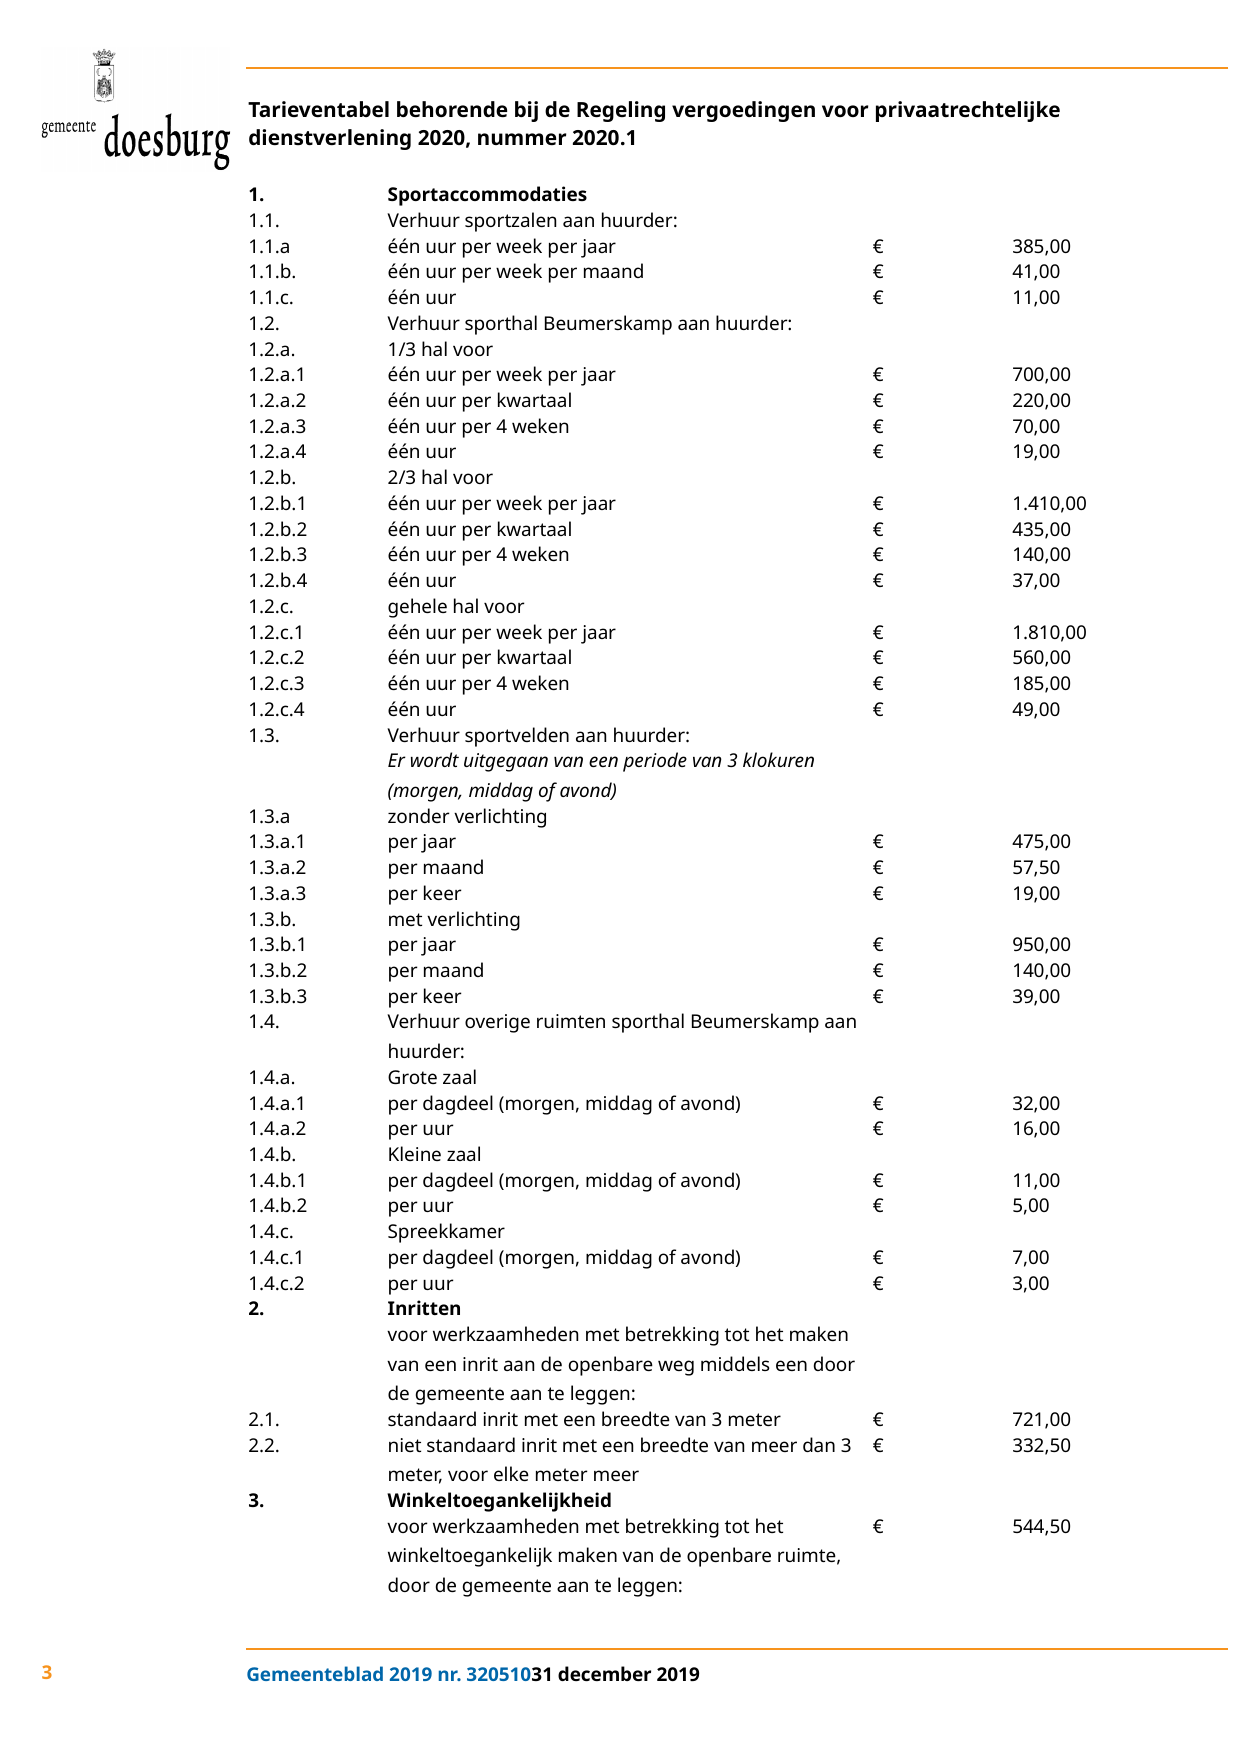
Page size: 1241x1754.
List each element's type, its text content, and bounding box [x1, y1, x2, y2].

table_cell € [873, 542, 1012, 567]
table_cell [1012, 722, 1152, 747]
table_cell per uur [388, 1270, 873, 1296]
table_cell per dagdeel (morgen, middag of avond) [388, 1244, 873, 1270]
table_cell € [873, 880, 1012, 906]
table_cell 1.4.a.1 [248, 1090, 387, 1115]
table_cell € [873, 1270, 1012, 1296]
table_cell € [873, 696, 1012, 722]
table_cell 5,00 [1012, 1193, 1152, 1218]
table_cell 1.1.c. [248, 284, 387, 310]
table_cell per uur [388, 1115, 873, 1141]
table_cell 1.2.c. [248, 593, 387, 619]
table_cell 1.3.b.2 [248, 957, 387, 983]
table_cell 1.2.c.3 [248, 670, 387, 696]
table_cell 1.4.b. [248, 1141, 387, 1167]
table_cell [1012, 1141, 1152, 1167]
table_cell 1.3.a [248, 803, 387, 828]
table_cell 1.4.b.1 [248, 1167, 387, 1193]
table_cell [248, 748, 387, 803]
table_cell 7,00 [1012, 1244, 1152, 1270]
table_cell 1.4.c.1 [248, 1244, 387, 1270]
table_cell 140,00 [1012, 957, 1152, 983]
table_cell met verlichting [388, 906, 873, 931]
table_cell één uur per 4 weken [388, 413, 873, 439]
table_cell [873, 336, 1012, 362]
table_cell 1/3 hal voor [388, 336, 873, 362]
table_cell [873, 1296, 1012, 1321]
table_cell één uur per kwartaal [388, 516, 873, 542]
table_cell [873, 1487, 1012, 1513]
table_cell 19,00 [1012, 880, 1152, 906]
table_cell [873, 748, 1012, 803]
table_cell 1.2.b. [248, 465, 387, 490]
table_cell één uur [388, 696, 873, 722]
table_cell 11,00 [1012, 1167, 1152, 1193]
table_cell per jaar [388, 931, 873, 957]
table_cell 560,00 [1012, 645, 1152, 670]
table_cell Verhuur overige ruimten sporthal Beumerskamp aan huurder: [388, 1009, 873, 1064]
table_cell [873, 1064, 1012, 1090]
table_cell 2.2. [248, 1432, 387, 1487]
table_cell 1.410,00 [1012, 490, 1152, 516]
table_cell 1.4.c.2 [248, 1270, 387, 1296]
table_cell 544,50 [1012, 1513, 1152, 1598]
table_cell 1.2.b.3 [248, 542, 387, 567]
table_cell [1012, 1487, 1152, 1513]
table_cell 49,00 [1012, 696, 1152, 722]
table_cell € [873, 829, 1012, 854]
table_cell [1012, 336, 1152, 362]
table_cell € [873, 362, 1012, 387]
table_cell 3. [248, 1487, 387, 1513]
table_cell Verhuur sportzalen aan huurder: [388, 207, 873, 233]
table_cell 475,00 [1012, 829, 1152, 854]
table_cell 1.3.a.1 [248, 829, 387, 854]
table_cell [873, 803, 1012, 828]
table_cell voor werkzaamheden met betrekking tot het winkeltoegankelijk maken van de openbare ruimte, door de gemeente aan te leggen: [388, 1513, 873, 1598]
table_cell 1.3.a.2 [248, 854, 387, 880]
table_cell per maand [388, 957, 873, 983]
table_cell 1.3.b.1 [248, 931, 387, 957]
table_cell 1.4.a.2 [248, 1115, 387, 1141]
table_cell Inritten [388, 1296, 873, 1321]
table_cell € [873, 568, 1012, 593]
table_cell € [873, 1193, 1012, 1218]
table_cell 1.3. [248, 722, 387, 747]
table_cell Grote zaal [388, 1064, 873, 1090]
table_cell per keer [388, 880, 873, 906]
table_cell 1.3.b. [248, 906, 387, 931]
table_cell Er wordt uitgegaan van een periode van 3 klokuren (morgen, middag of avond) [388, 748, 873, 803]
table_cell per dagdeel (morgen, middag of avond) [388, 1167, 873, 1193]
table_header [873, 181, 1012, 207]
table_cell [873, 310, 1012, 336]
table_cell [1012, 906, 1152, 931]
table_cell 37,00 [1012, 568, 1152, 593]
table_cell 1.2.a.2 [248, 387, 387, 413]
table_cell 11,00 [1012, 284, 1152, 310]
table_cell € [873, 516, 1012, 542]
table_cell 1.3.b.3 [248, 983, 387, 1009]
table_cell Winkeltoegankelijkheid [388, 1487, 873, 1513]
table_cell één uur per kwartaal [388, 645, 873, 670]
table_cell gehele hal voor [388, 593, 873, 619]
table_cell 1.2.b.4 [248, 568, 387, 593]
table_cell [1012, 465, 1152, 490]
table_cell 435,00 [1012, 516, 1152, 542]
table_cell [1012, 1064, 1152, 1090]
table_cell 2.1. [248, 1406, 387, 1432]
table_cell 1.2.b.1 [248, 490, 387, 516]
table_cell [873, 465, 1012, 490]
table_cell [1012, 803, 1152, 828]
table_cell Spreekkamer [388, 1218, 873, 1244]
table_cell 721,00 [1012, 1406, 1152, 1432]
table_cell € [873, 284, 1012, 310]
table_cell 3,00 [1012, 1270, 1152, 1296]
table_cell per uur [388, 1193, 873, 1218]
table_cell 950,00 [1012, 931, 1152, 957]
table_cell 1.2.c.2 [248, 645, 387, 670]
table_header [1012, 181, 1152, 207]
table_cell 1.4.b.2 [248, 1193, 387, 1218]
table_cell één uur per week per jaar [388, 233, 873, 259]
table_cell 700,00 [1012, 362, 1152, 387]
table_cell 1.2.a.1 [248, 362, 387, 387]
table_cell [873, 593, 1012, 619]
table_cell één uur per week per jaar [388, 362, 873, 387]
table_cell 220,00 [1012, 387, 1152, 413]
table_cell 185,00 [1012, 670, 1152, 696]
table_cell [1012, 310, 1152, 336]
table_cell [873, 722, 1012, 747]
table_cell € [873, 854, 1012, 880]
table_cell [1012, 1218, 1152, 1244]
table_cell € [873, 1115, 1012, 1141]
table_cell € [873, 387, 1012, 413]
table_cell per jaar [388, 829, 873, 854]
table_cell 41,00 [1012, 259, 1152, 284]
table_cell zonder verlichting [388, 803, 873, 828]
table_cell standaard inrit met een breedte van 3 meter [388, 1406, 873, 1432]
table_cell € [873, 413, 1012, 439]
table_cell voor werkzaamheden met betrekking tot het maken van een inrit aan de openbare weg middels een door de gemeente aan te leggen: [388, 1321, 873, 1406]
table_cell [1012, 593, 1152, 619]
table_cell 1.2.c.1 [248, 619, 387, 644]
table_cell 1.2.a.4 [248, 439, 387, 464]
table_cell € [873, 645, 1012, 670]
table_cell 2/3 hal voor [388, 465, 873, 490]
table_cell één uur per week per maand [388, 259, 873, 284]
table_cell € [873, 670, 1012, 696]
table_cell 32,00 [1012, 1090, 1152, 1115]
table_cell per maand [388, 854, 873, 880]
table_cell [873, 207, 1012, 233]
table_cell één uur per 4 weken [388, 542, 873, 567]
table_cell € [873, 1406, 1012, 1432]
table_cell 332,50 [1012, 1432, 1152, 1487]
table_cell één uur per 4 weken [388, 670, 873, 696]
table_cell [1012, 748, 1152, 803]
table_cell 1.4.a. [248, 1064, 387, 1090]
table_cell [248, 1321, 387, 1406]
table_cell 1.2.c.4 [248, 696, 387, 722]
table_cell 1.4. [248, 1009, 387, 1064]
table_cell € [873, 439, 1012, 464]
table_cell 19,00 [1012, 439, 1152, 464]
table_cell € [873, 259, 1012, 284]
table_cell één uur [388, 439, 873, 464]
picture [41, 47, 231, 172]
table_cell 385,00 [1012, 233, 1152, 259]
table_cell één uur [388, 568, 873, 593]
table_cell [873, 906, 1012, 931]
table_cell 1.1. [248, 207, 387, 233]
text Tarieventabel behorende bij de Regeling vergoedingen voor privaatrechtelijke dienstverlening 2020, nummer 2020.1 [248, 95, 1152, 152]
table_cell Verhuur sporthal Beumerskamp aan huurder: [388, 310, 873, 336]
table_cell [1012, 1009, 1152, 1064]
table_cell één uur per week per jaar [388, 490, 873, 516]
table_cell 1.2.a.3 [248, 413, 387, 439]
table_cell 1.4.c. [248, 1218, 387, 1244]
table_cell 140,00 [1012, 542, 1152, 567]
table_cell 1.1.a [248, 233, 387, 259]
table_cell € [873, 619, 1012, 644]
table_cell 2. [248, 1296, 387, 1321]
table_cell 1.1.b. [248, 259, 387, 284]
table_cell 1.2.a. [248, 336, 387, 362]
table_cell 39,00 [1012, 983, 1152, 1009]
table_cell € [873, 490, 1012, 516]
table_cell één uur per week per jaar [388, 619, 873, 644]
table_cell € [873, 957, 1012, 983]
table_cell [873, 1141, 1012, 1167]
table_cell 1.2. [248, 310, 387, 336]
table_cell € [873, 1090, 1012, 1115]
table_cell 1.2.b.2 [248, 516, 387, 542]
table_cell 1.810,00 [1012, 619, 1152, 644]
table_cell € [873, 233, 1012, 259]
table_cell per keer [388, 983, 873, 1009]
table_cell 16,00 [1012, 1115, 1152, 1141]
table_header Sportaccommodaties [388, 181, 873, 207]
table_cell Verhuur sportvelden aan huurder: [388, 722, 873, 747]
table_cell € [873, 983, 1012, 1009]
table_cell [1012, 1296, 1152, 1321]
table_cell [1012, 1321, 1152, 1406]
table_cell per dagdeel (morgen, middag of avond) [388, 1090, 873, 1115]
table_cell [1012, 207, 1152, 233]
table_cell € [873, 1167, 1012, 1193]
table_cell 70,00 [1012, 413, 1152, 439]
table_cell € [873, 931, 1012, 957]
table_header 1. [248, 181, 387, 207]
table_cell [248, 1513, 387, 1598]
table_cell Kleine zaal [388, 1141, 873, 1167]
table_cell één uur per kwartaal [388, 387, 873, 413]
table_cell € [873, 1432, 1012, 1487]
table_cell 1.3.a.3 [248, 880, 387, 906]
table_cell niet standaard inrit met een breedte van meer dan 3 meter, voor elke meter meer [388, 1432, 873, 1487]
table_cell € [873, 1513, 1012, 1598]
table_cell [873, 1218, 1012, 1244]
table_cell 57,50 [1012, 854, 1152, 880]
table_cell [873, 1321, 1012, 1406]
table_cell [873, 1009, 1012, 1064]
table_cell één uur [388, 284, 873, 310]
table_cell € [873, 1244, 1012, 1270]
